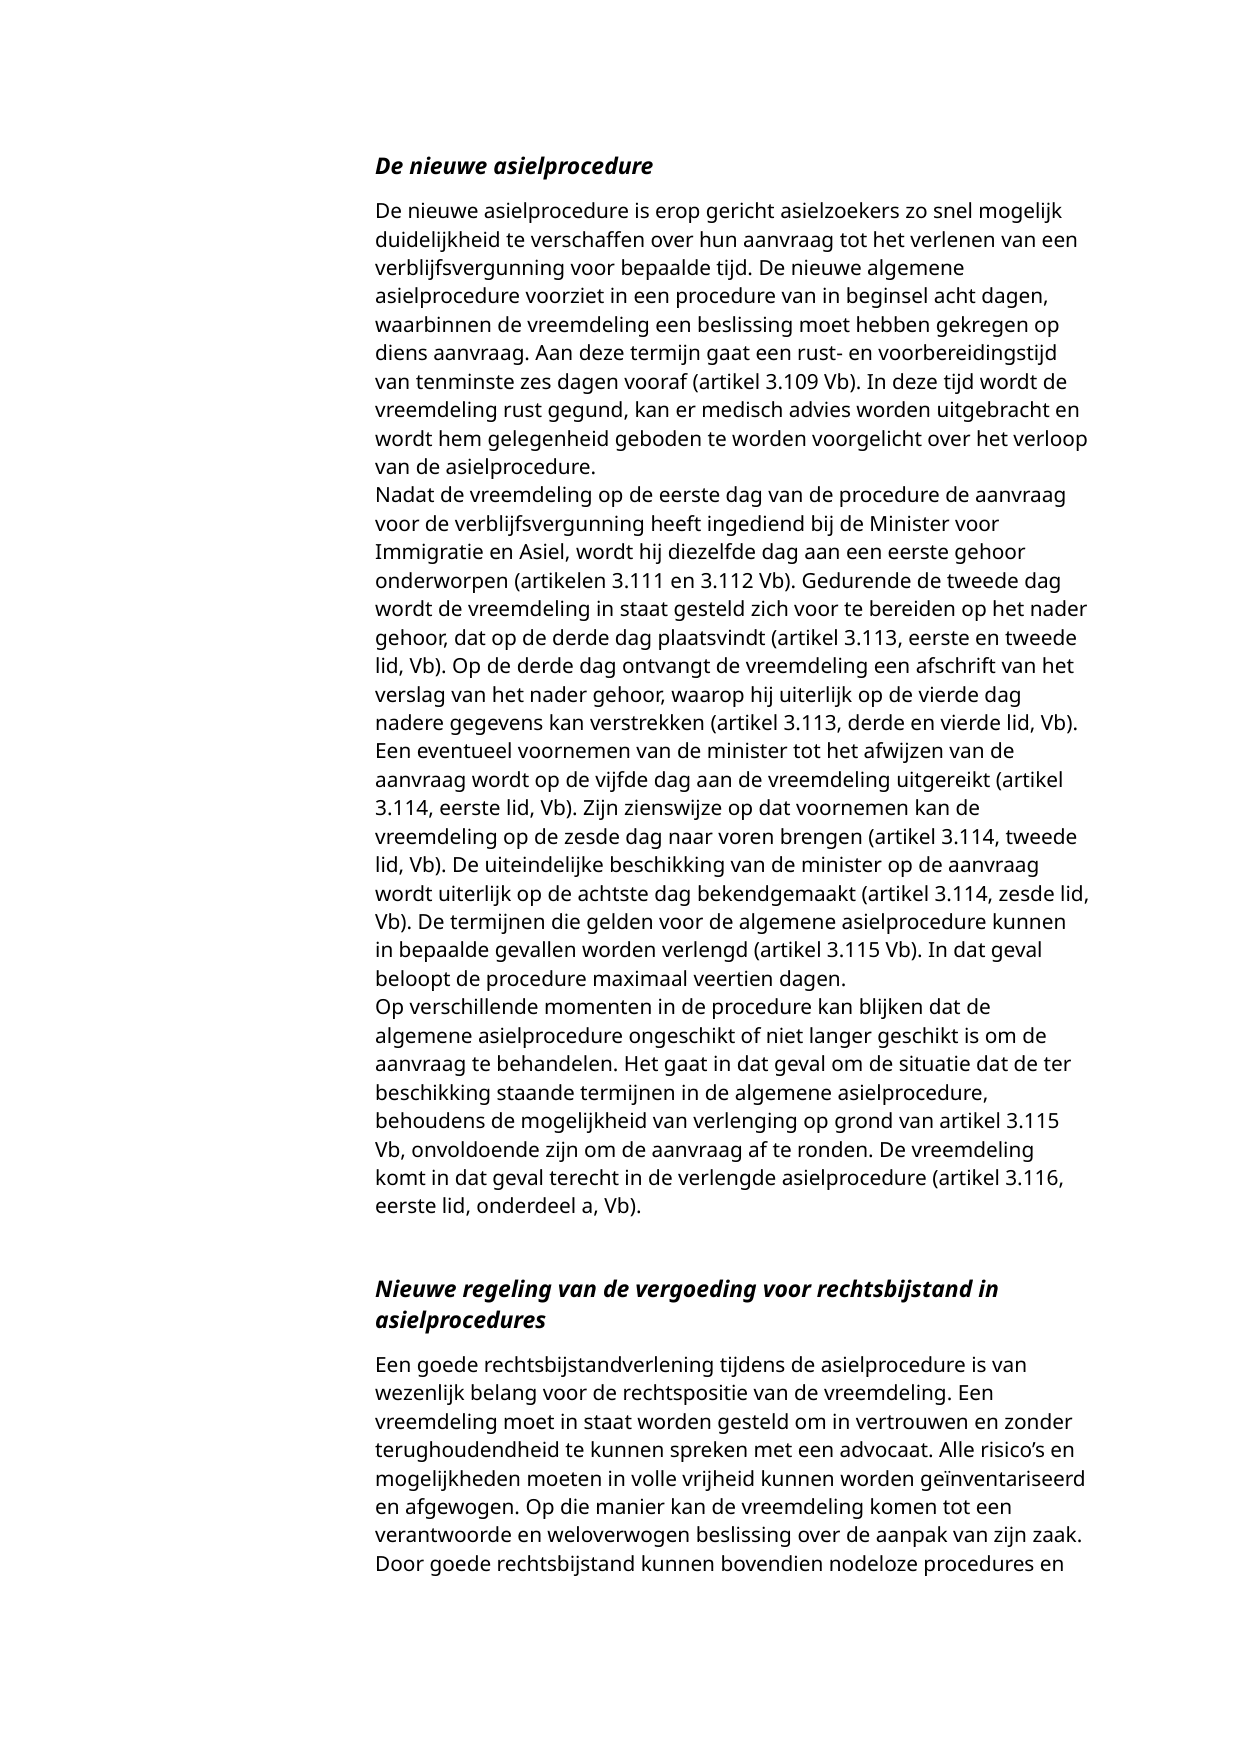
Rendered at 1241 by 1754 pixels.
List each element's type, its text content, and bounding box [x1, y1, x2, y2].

text De nieuwe asielprocedure is erop gericht asielzoekers zo snel mogelijk duidelijkheid te verschaffen over hun aanvraag tot het verlenen van een verblijfsvergunning voor bepaalde tijd. De nieuwe algemene asielprocedure voorziet in een procedure van in beginsel acht dagen, waarbinnen de vreemdeling een beslissing moet hebben gekregen op diens aanvraag. Aan deze termijn gaat een rust- en voorbereidingstijd van tenminste zes dagen vooraf (artikel 3.109 Vb). In deze tijd wordt de vreemdeling rust gegund, kan er medisch advies worden uitgebracht en wordt hem gelegenheid geboden te worden voorgelicht over het verloop van de asielprocedure. [375, 196, 1090, 481]
text Een goede rechtsbijstandverlening tijdens de asielprocedure is van wezenlijk belang voor de rechtspositie van de vreemdeling. Een vreemdeling moet in staat worden gesteld om in vertrouwen en zonder terughoudendheid te kunnen spreken met een advocaat. Alle risico’s en mogelijkheden moeten in volle vrijheid kunnen worden geïnventariseerd en afgewogen. Op die manier kan de vreemdeling komen tot een verantwoorde en weloverwogen beslissing over de aanpak van zijn zaak. Door goede rechtsbijstand kunnen bovendien nodeloze procedures en [375, 1350, 1090, 1577]
text Op verschillende momenten in de procedure kan blijken dat de algemene asielprocedure ongeschikt of niet langer geschikt is om de aanvraag te behandelen. Het gaat in dat geval om de situatie dat de ter beschikking staande termijnen in de algemene asielprocedure, behoudens de mogelijkheid van verlenging op grond van artikel 3.115 Vb, onvoldoende zijn om de aanvraag af te ronden. De vreemdeling komt in dat geval terecht in de verlengde asielprocedure (artikel 3.116, eerste lid, onderdeel a, Vb). [375, 992, 1090, 1220]
text Nadat de vreemdeling op de eerste dag van de procedure de aanvraag voor de verblijfsvergunning heeft ingediend bij de Minister voor Immigratie en Asiel, wordt hij diezelfde dag aan een eerste gehoor onderworpen (artikelen 3.111 en 3.112 Vb). Gedurende de tweede dag wordt de vreemdeling in staat gesteld zich voor te bereiden op het nader gehoor, dat op de derde dag plaatsvindt (artikel 3.113, eerste en tweede lid, Vb). Op de derde dag ontvangt de vreemdeling een afschrift van het verslag van het nader gehoor, waarop hij uiterlijk op de vierde dag nadere gegevens kan verstrekken (artikel 3.113, derde en vierde lid, Vb). Een eventueel voornemen van de minister tot het afwijzen van de aanvraag wordt op de vijfde dag aan de vreemdeling uitgereikt (artikel 3.114, eerste lid, Vb). Zijn zienswijze op dat voornemen kan de vreemdeling op de zesde dag naar voren brengen (artikel 3.114, tweede lid, Vb). De uiteindelijke beschikking van de minister op de aanvraag wordt uiterlijk op de achtste dag bekendgemaakt (artikel 3.114, zesde lid, Vb). De termijnen die gelden voor de algemene asielprocedure kunnen in bepaalde gevallen worden verlengd (artikel 3.115 Vb). In dat geval beloopt de procedure maximaal veertien dagen. [375, 481, 1090, 992]
subtitle De nieuwe asielprocedure [375, 150, 1090, 181]
subtitle Nieuwe regeling van de vergoeding voor rechtsbijstand in asielprocedures [375, 1272, 1090, 1335]
